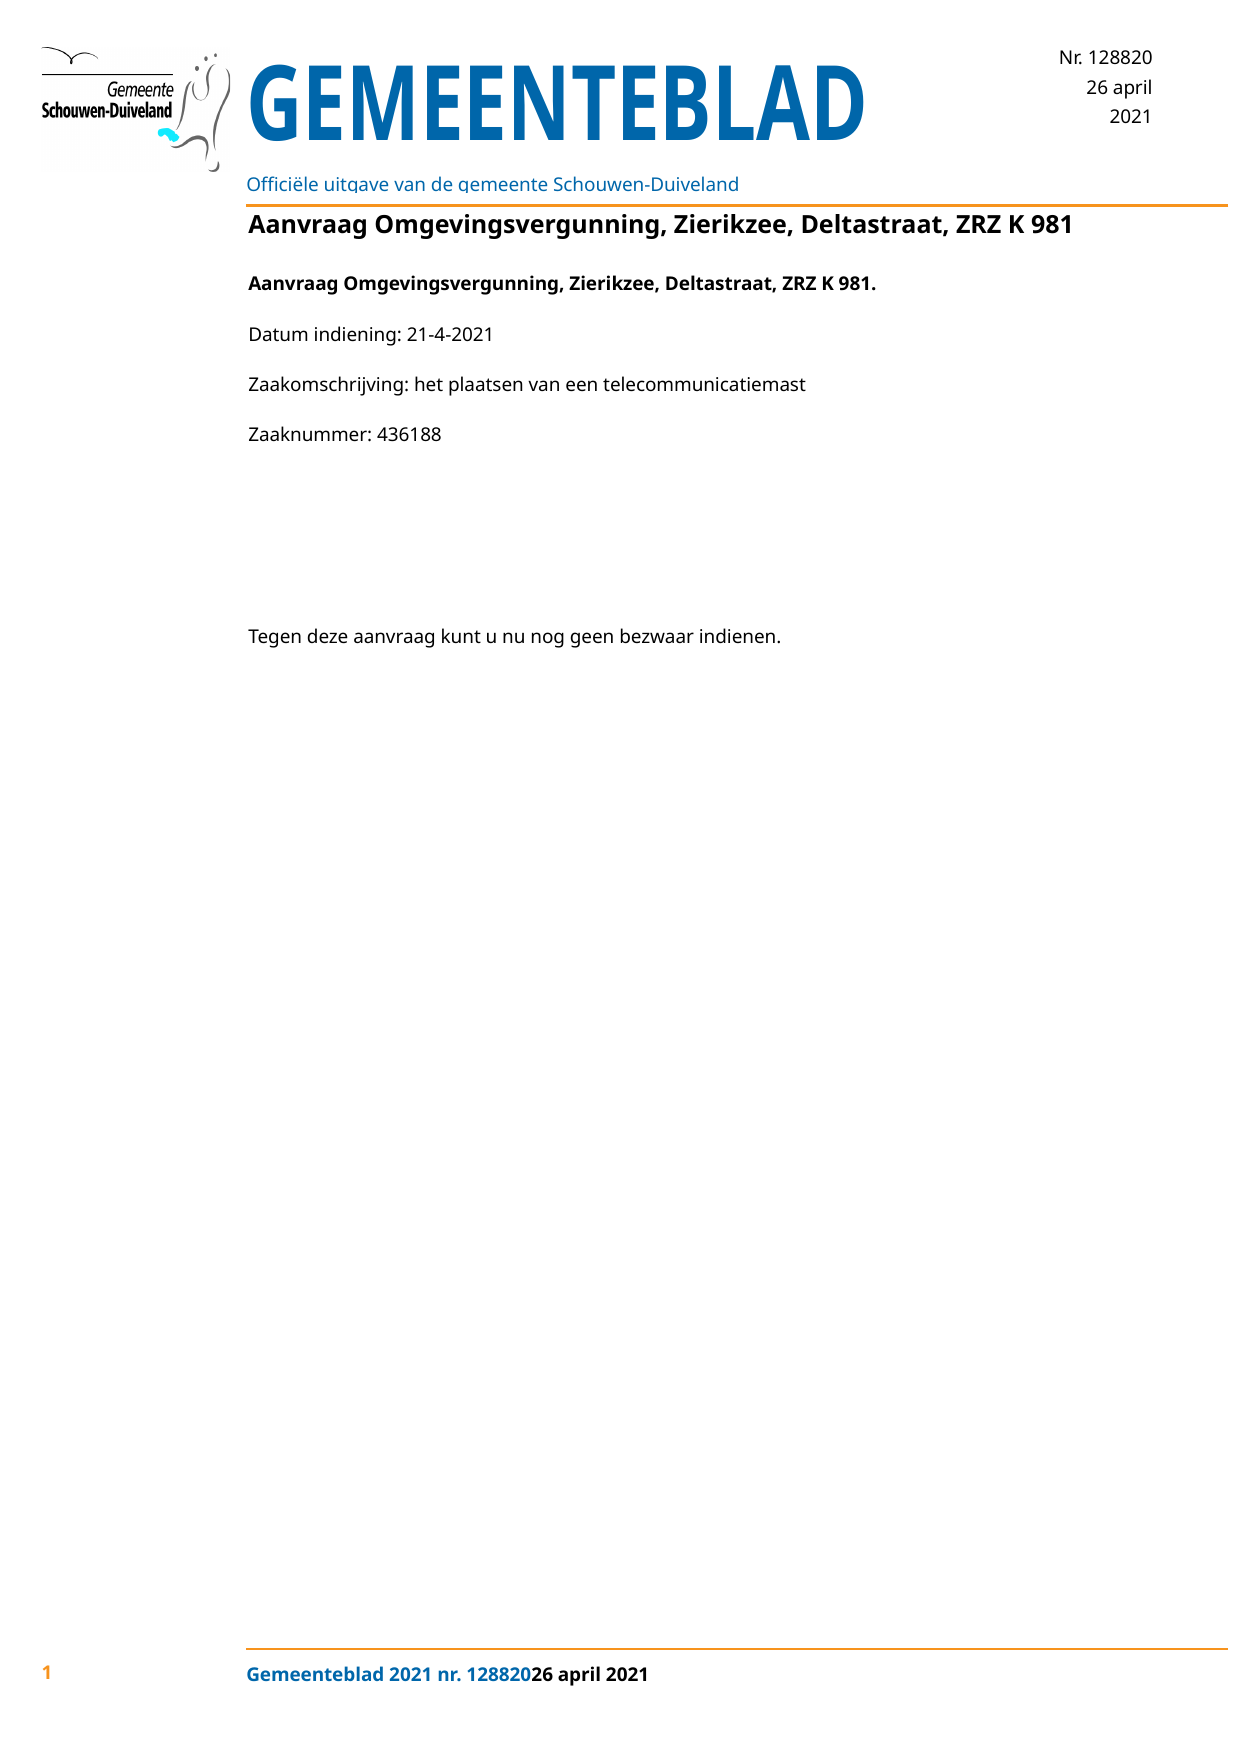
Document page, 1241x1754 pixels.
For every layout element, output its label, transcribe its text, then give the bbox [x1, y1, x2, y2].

text Zaaknummer: 436188 [248, 422, 1152, 447]
text Aanvraag Omgevingsvergunning, Zierikzee, Deltastraat, ZRZ K 981. [248, 270, 1152, 296]
text Datum indiening: 21-4-2021 [248, 321, 1152, 346]
picture [41, 47, 231, 172]
text Zaakomschrijving: het plaatsen van een telecommunicatiemast [248, 371, 1152, 397]
text Aanvraag Omgevingsvergunning, Zierikzee, Deltastraat, ZRZ K 981 [248, 207, 1152, 241]
text Tegen deze aanvraag kunt u nu nog geen bezwaar indienen. [248, 623, 1152, 649]
